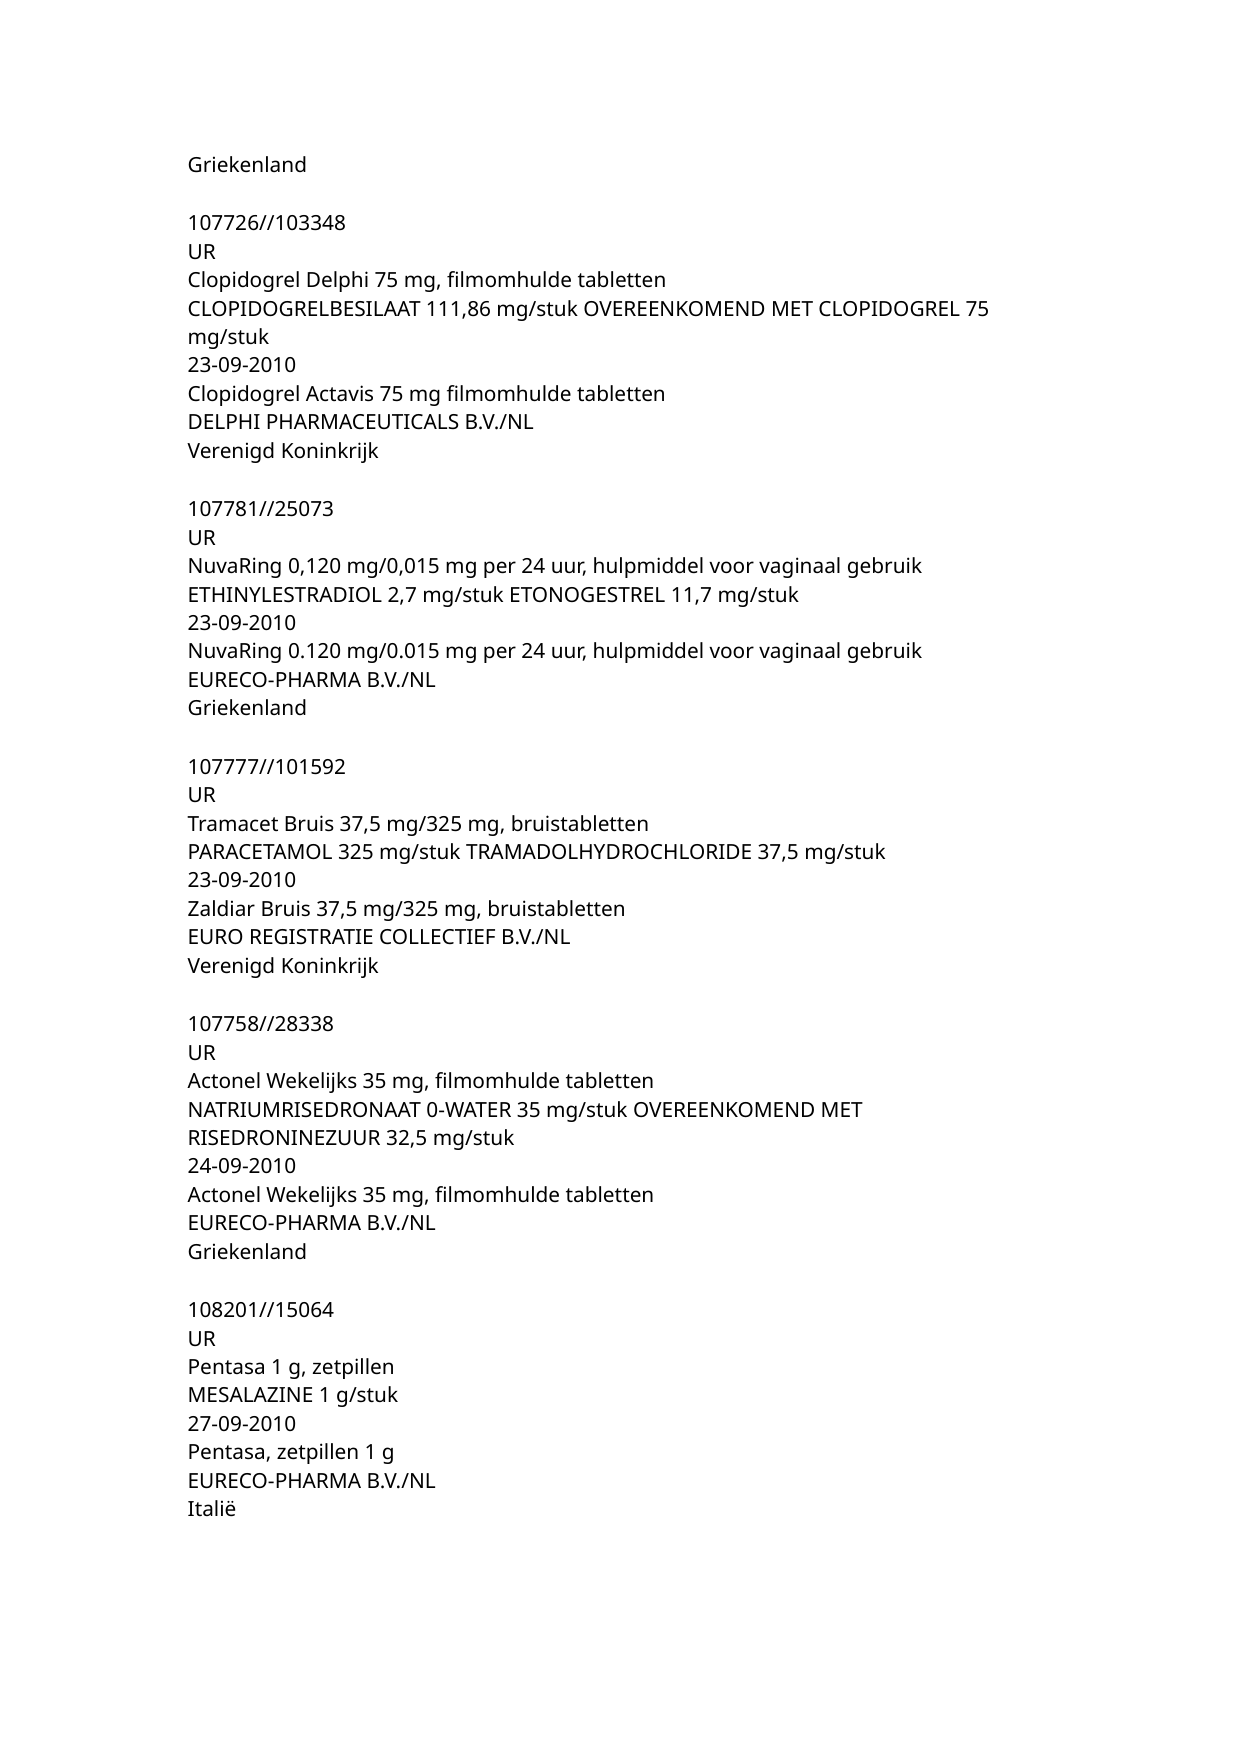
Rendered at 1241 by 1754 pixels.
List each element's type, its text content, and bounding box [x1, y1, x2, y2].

text DELPHI PHARMACEUTICALS B.V./NL [187, 407, 1053, 436]
text Italië [187, 1494, 1053, 1523]
text UR [187, 523, 1053, 551]
text 107777//101592 [187, 752, 1053, 780]
text Verenigd Koninkrijk [187, 951, 1053, 979]
text PARACETAMOL 325 mg/stuk TRAMADOLHYDROCHLORIDE 37,5 mg/stuk [187, 837, 1053, 866]
text UR [187, 1038, 1053, 1066]
text 107758//28338 [187, 1009, 1053, 1038]
text Verenigd Koninkrijk [187, 436, 1053, 464]
text Actonel Wekelijks 35 mg, filmomhulde tabletten [187, 1066, 1053, 1095]
text 23-09-2010 [187, 866, 1053, 894]
text UR [187, 237, 1053, 265]
text Pentasa 1 g, zetpillen [187, 1352, 1053, 1381]
text 107726//103348 [187, 208, 1053, 237]
text Clopidogrel Actavis 75 mg filmomhulde tabletten [187, 379, 1053, 407]
text EURECO-PHARMA B.V./NL [187, 1466, 1053, 1494]
text Pentasa, zetpillen 1 g [187, 1437, 1053, 1466]
text 23-09-2010 [187, 608, 1053, 637]
text Griekenland [187, 1237, 1053, 1265]
text EURECO-PHARMA B.V./NL [187, 665, 1053, 693]
text 107781//25073 [187, 494, 1053, 523]
text Actonel Wekelijks 35 mg, filmomhulde tabletten [187, 1180, 1053, 1208]
text UR [187, 1324, 1053, 1352]
text 108201//15064 [187, 1295, 1053, 1324]
text Griekenland [187, 150, 1053, 178]
text 24-09-2010 [187, 1152, 1053, 1180]
text Tramacet Bruis 37,5 mg/325 mg, bruistabletten [187, 809, 1053, 837]
text 27-09-2010 [187, 1409, 1053, 1437]
text EURECO-PHARMA B.V./NL [187, 1208, 1053, 1237]
text NATRIUMRISEDRONAAT 0-WATER 35 mg/stuk OVEREENKOMEND MET RISEDRONINEZUUR 32,5 mg/stuk [187, 1095, 1053, 1152]
text CLOPIDOGRELBESILAAT 111,86 mg/stuk OVEREENKOMEND MET CLOPIDOGREL 75 mg/stuk [187, 294, 1053, 351]
text UR [187, 780, 1053, 809]
text 23-09-2010 [187, 351, 1053, 379]
text Griekenland [187, 693, 1053, 722]
text Clopidogrel Delphi 75 mg, filmomhulde tabletten [187, 265, 1053, 294]
text MESALAZINE 1 g/stuk [187, 1381, 1053, 1409]
text EURO REGISTRATIE COLLECTIEF B.V./NL [187, 922, 1053, 951]
text ETHINYLESTRADIOL 2,7 mg/stuk ETONOGESTREL 11,7 mg/stuk [187, 580, 1053, 608]
text Zaldiar Bruis 37,5 mg/325 mg, bruistabletten [187, 894, 1053, 922]
text NuvaRing 0,120 mg/0,015 mg per 24 uur, hulpmiddel voor vaginaal gebruik [187, 551, 1053, 580]
text NuvaRing 0.120 mg/0.015 mg per 24 uur, hulpmiddel voor vaginaal gebruik [187, 637, 1053, 665]
